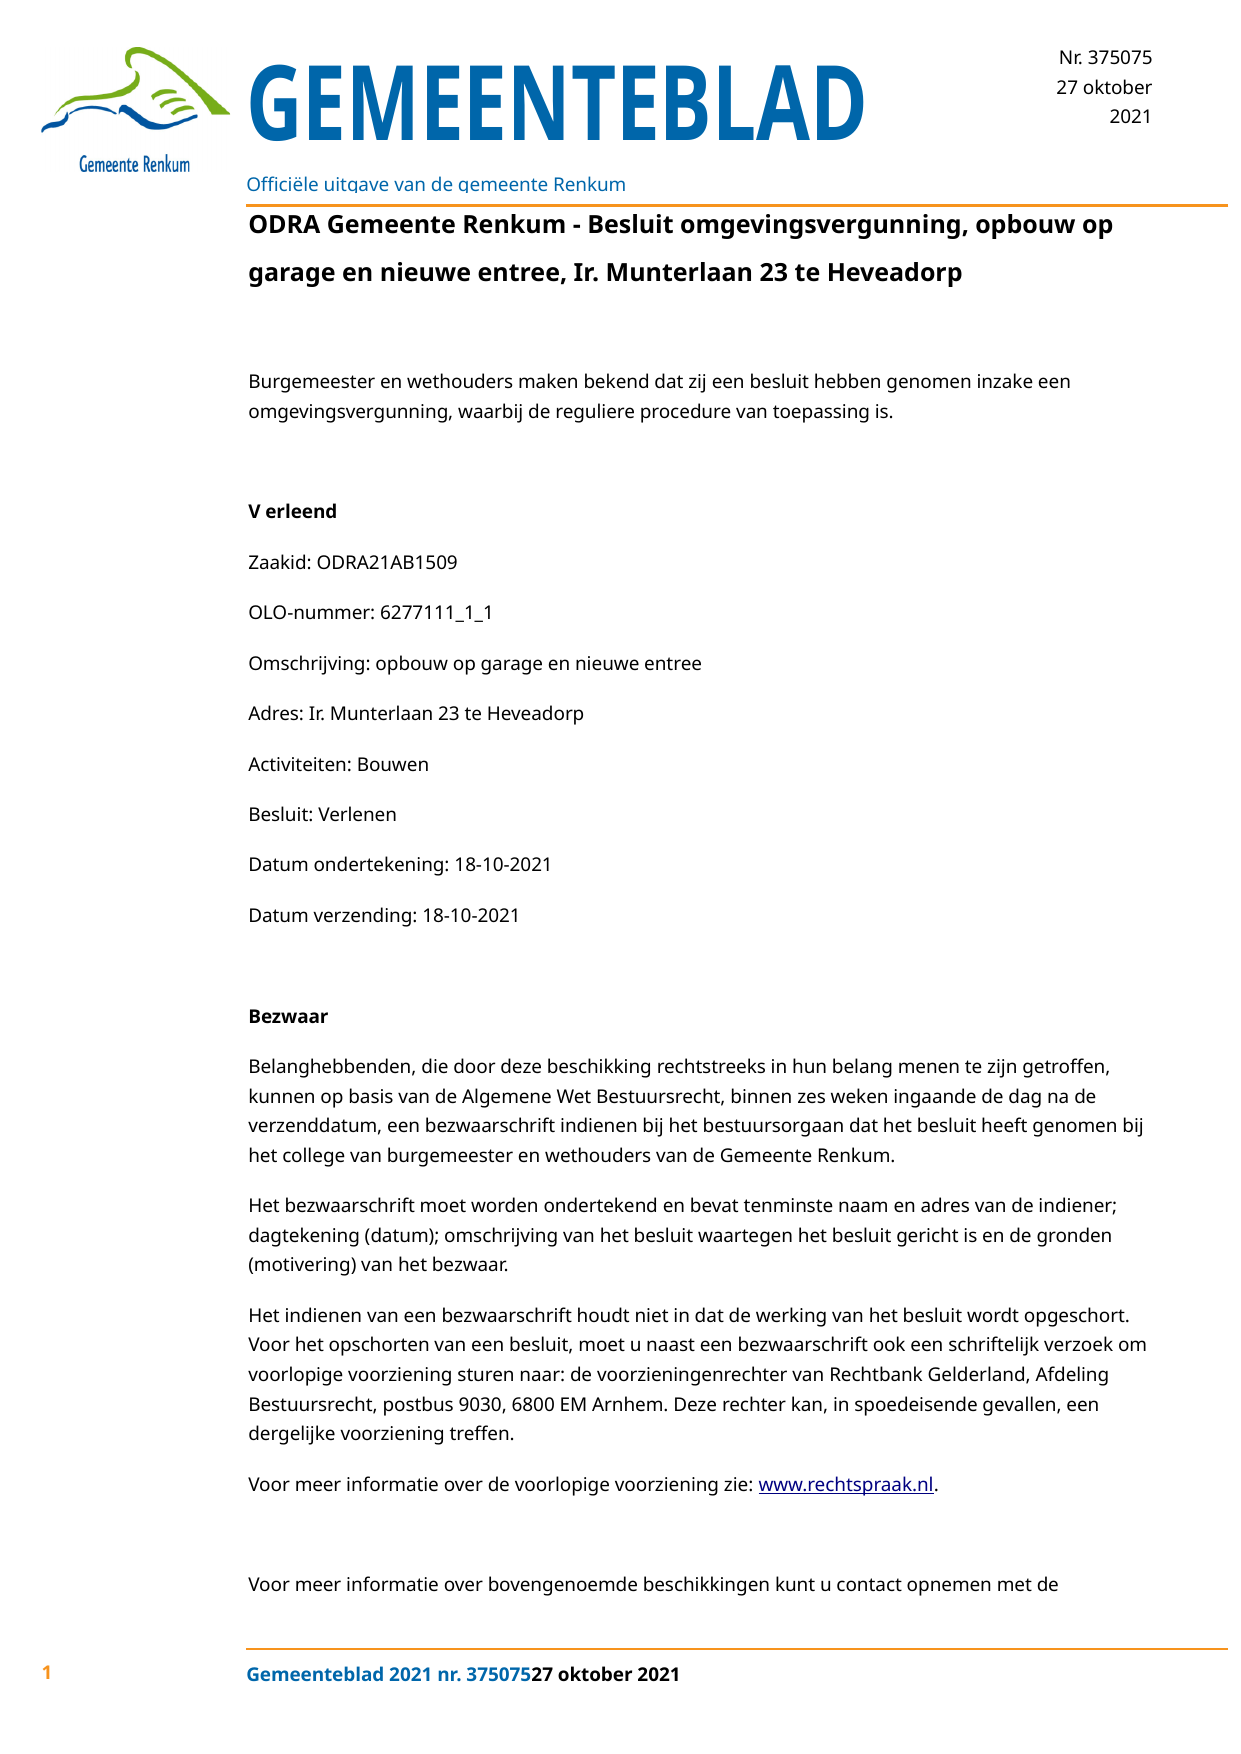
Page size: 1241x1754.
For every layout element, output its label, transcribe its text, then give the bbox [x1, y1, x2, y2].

text ODRA Gemeente Renkum - Besluit omgevingsvergunning, opbouw op garage en nieuwe entree, Ir. Munterlaan 23 te Heveadorp [248, 207, 1152, 288]
text Belanghebbenden, die door deze beschikking rechtstreeks in hun belang menen te zijn getroffen, kunnen op basis van de Algemene Wet Bestuursrecht, binnen zes weken ingaande de dag na de verzenddatum, een bezwaarschrift indienen bij het bestuursorgaan dat het besluit heeft genomen bij het college van burgemeester en wethouders van de Gemeente Renkum. [248, 1053, 1152, 1168]
text Voor meer informatie over bovengenoemde beschikkingen kunt u contact opnemen met de [248, 1572, 1152, 1597]
text Het indienen van een bezwaarschrift houdt niet in dat de werking van het besluit wordt opgeschort. Voor het opschorten van een besluit, moet u naast een bezwaarschrift ook een schriftelijk verzoek om voorlopige voorziening sturen naar: de voorzieningenrechter van Rechtbank Gelderland, Afdeling Bestuursrecht, postbus 9030, 6800 EM Arnhem. Deze rechter kan, in spoedeisende gevallen, een dergelijke voorziening treffen. [248, 1302, 1152, 1446]
text OLO-nummer: 6277111_1_1 [248, 599, 1152, 625]
text Activiteiten: Bouwen [248, 751, 1152, 777]
text V erleend [248, 499, 1152, 524]
text Voor meer informatie over de voorlopige voorziening zie: www.rechtspraak.nl. [248, 1471, 1152, 1497]
text Adres: Ir. Munterlaan 23 te Heveadorp [248, 700, 1152, 726]
text Zaakid: ODRA21AB1509 [248, 549, 1152, 575]
picture [41, 47, 231, 172]
text Omschrijving: opbouw op garage en nieuwe entree [248, 650, 1152, 676]
text Het bezwaarschrift moet worden ondertekend en bevat tenminste naam en adres van de indiener; dagtekening (datum); omschrijving van het besluit waartegen het besluit gericht is en de gronden (motivering) van het bezwaar. [248, 1192, 1152, 1277]
text Bezwaar [248, 1003, 1152, 1029]
text Burgemeester en wethouders maken bekend dat zij een besluit hebben genomen inzake een omgevingsvergunning, waarbij de reguliere procedure van toepassing is. [248, 368, 1152, 424]
text Besluit: Verlenen [248, 801, 1152, 827]
text Datum verzending: 18-10-2021 [248, 902, 1152, 928]
text Datum ondertekening: 18-10-2021 [248, 852, 1152, 877]
